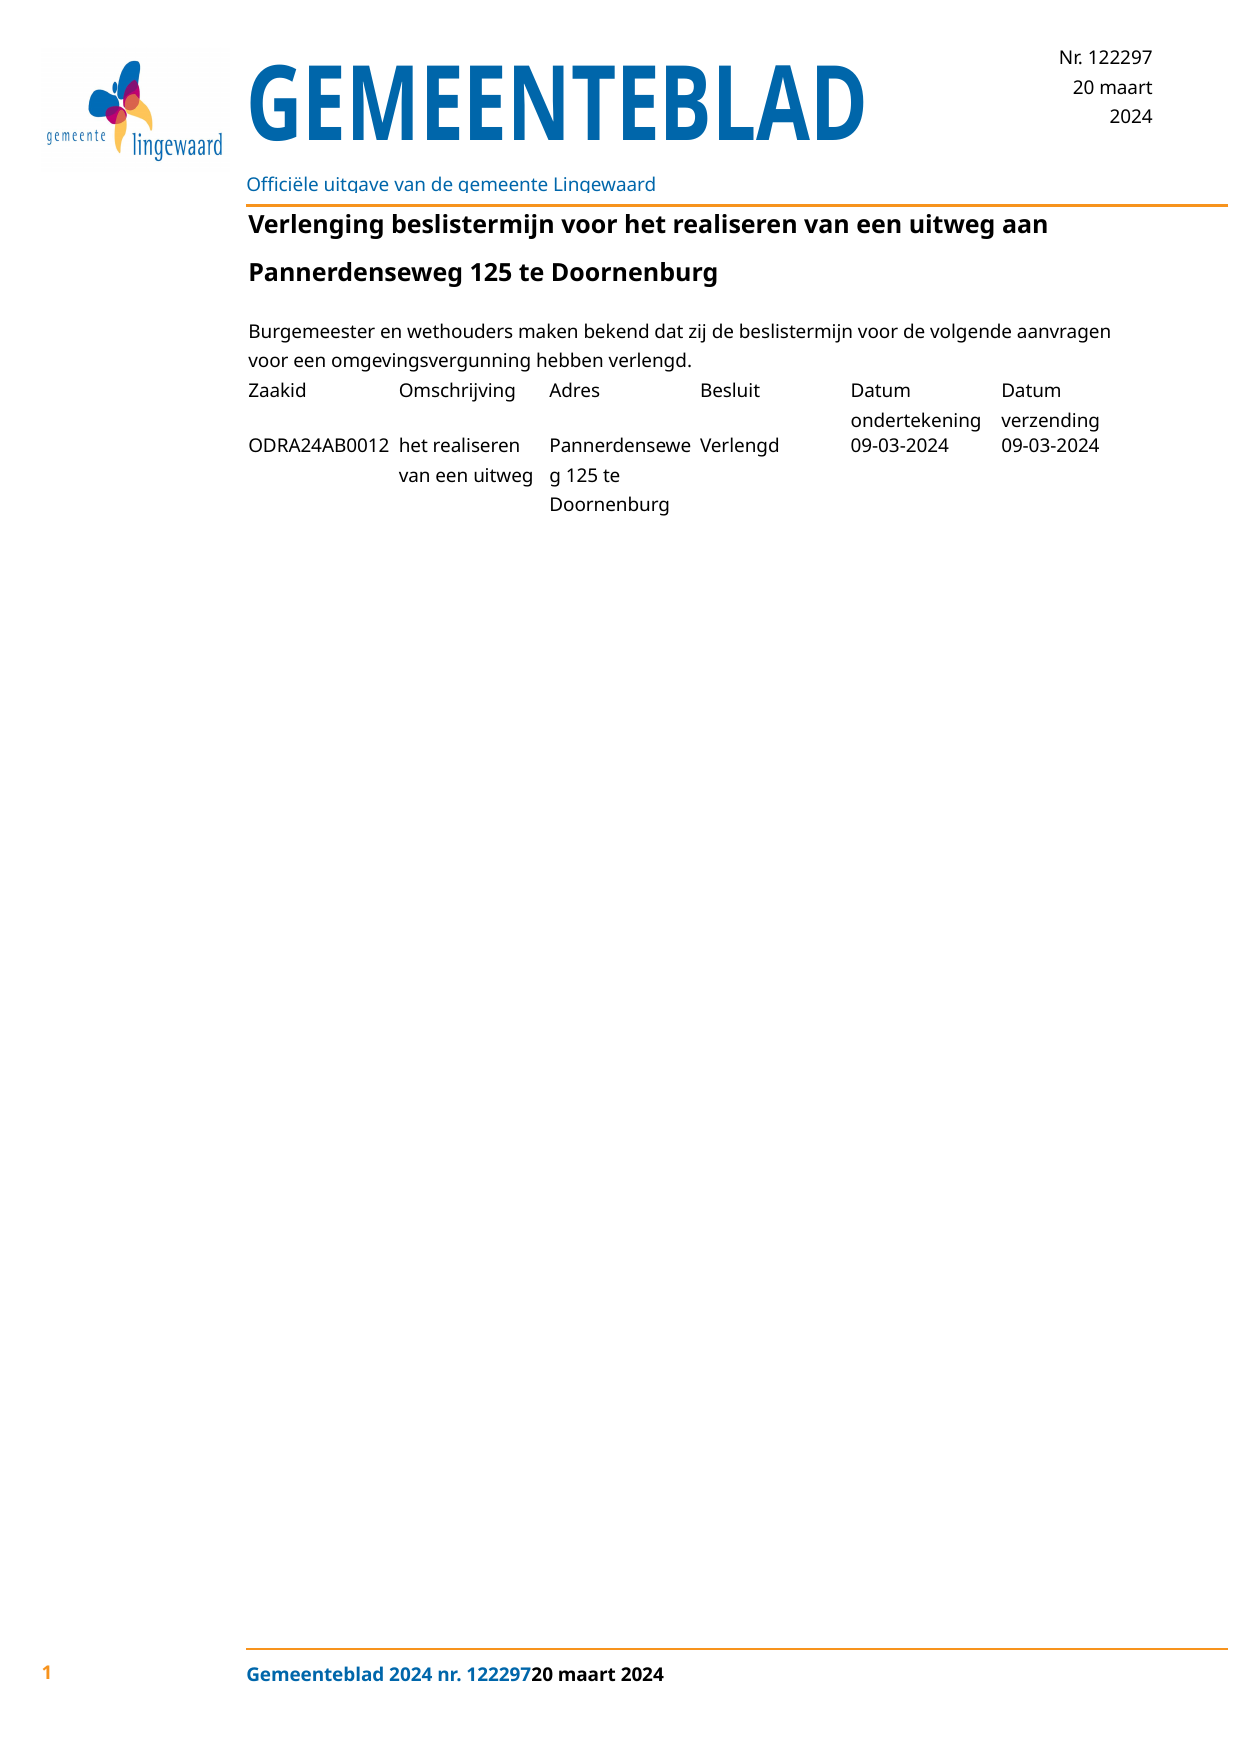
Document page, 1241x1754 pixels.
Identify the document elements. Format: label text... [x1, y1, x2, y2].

table_header Datum verzending [1001, 377, 1152, 432]
table_cell 09-03-2024 [1001, 433, 1152, 517]
text Verlenging beslistermijn voor het realiseren van een uitweg aan Pannerdenseweg 125 te Doornenburg [248, 207, 1152, 288]
table_header Zaakid [248, 377, 398, 432]
table_header Datum ondertekening [850, 377, 1001, 432]
table_header Adres [549, 377, 700, 432]
table_cell 09-03-2024 [850, 433, 1001, 517]
picture [41, 47, 231, 172]
table_cell het realiseren van een uitweg [399, 433, 549, 517]
text Burgemeester en wethouders maken bekend dat zij de beslistermijn voor de volgende aanvragen voor een omgevingsvergunning hebben verlengd. [248, 318, 1152, 373]
table_cell Verlengd [700, 433, 850, 517]
table_cell Pannerdenseweg 125 te Doornenburg [549, 433, 700, 517]
table_header Besluit [700, 377, 850, 432]
table_header Omschrijving [399, 377, 549, 432]
table_cell ODRA24AB0012 [248, 433, 398, 517]
